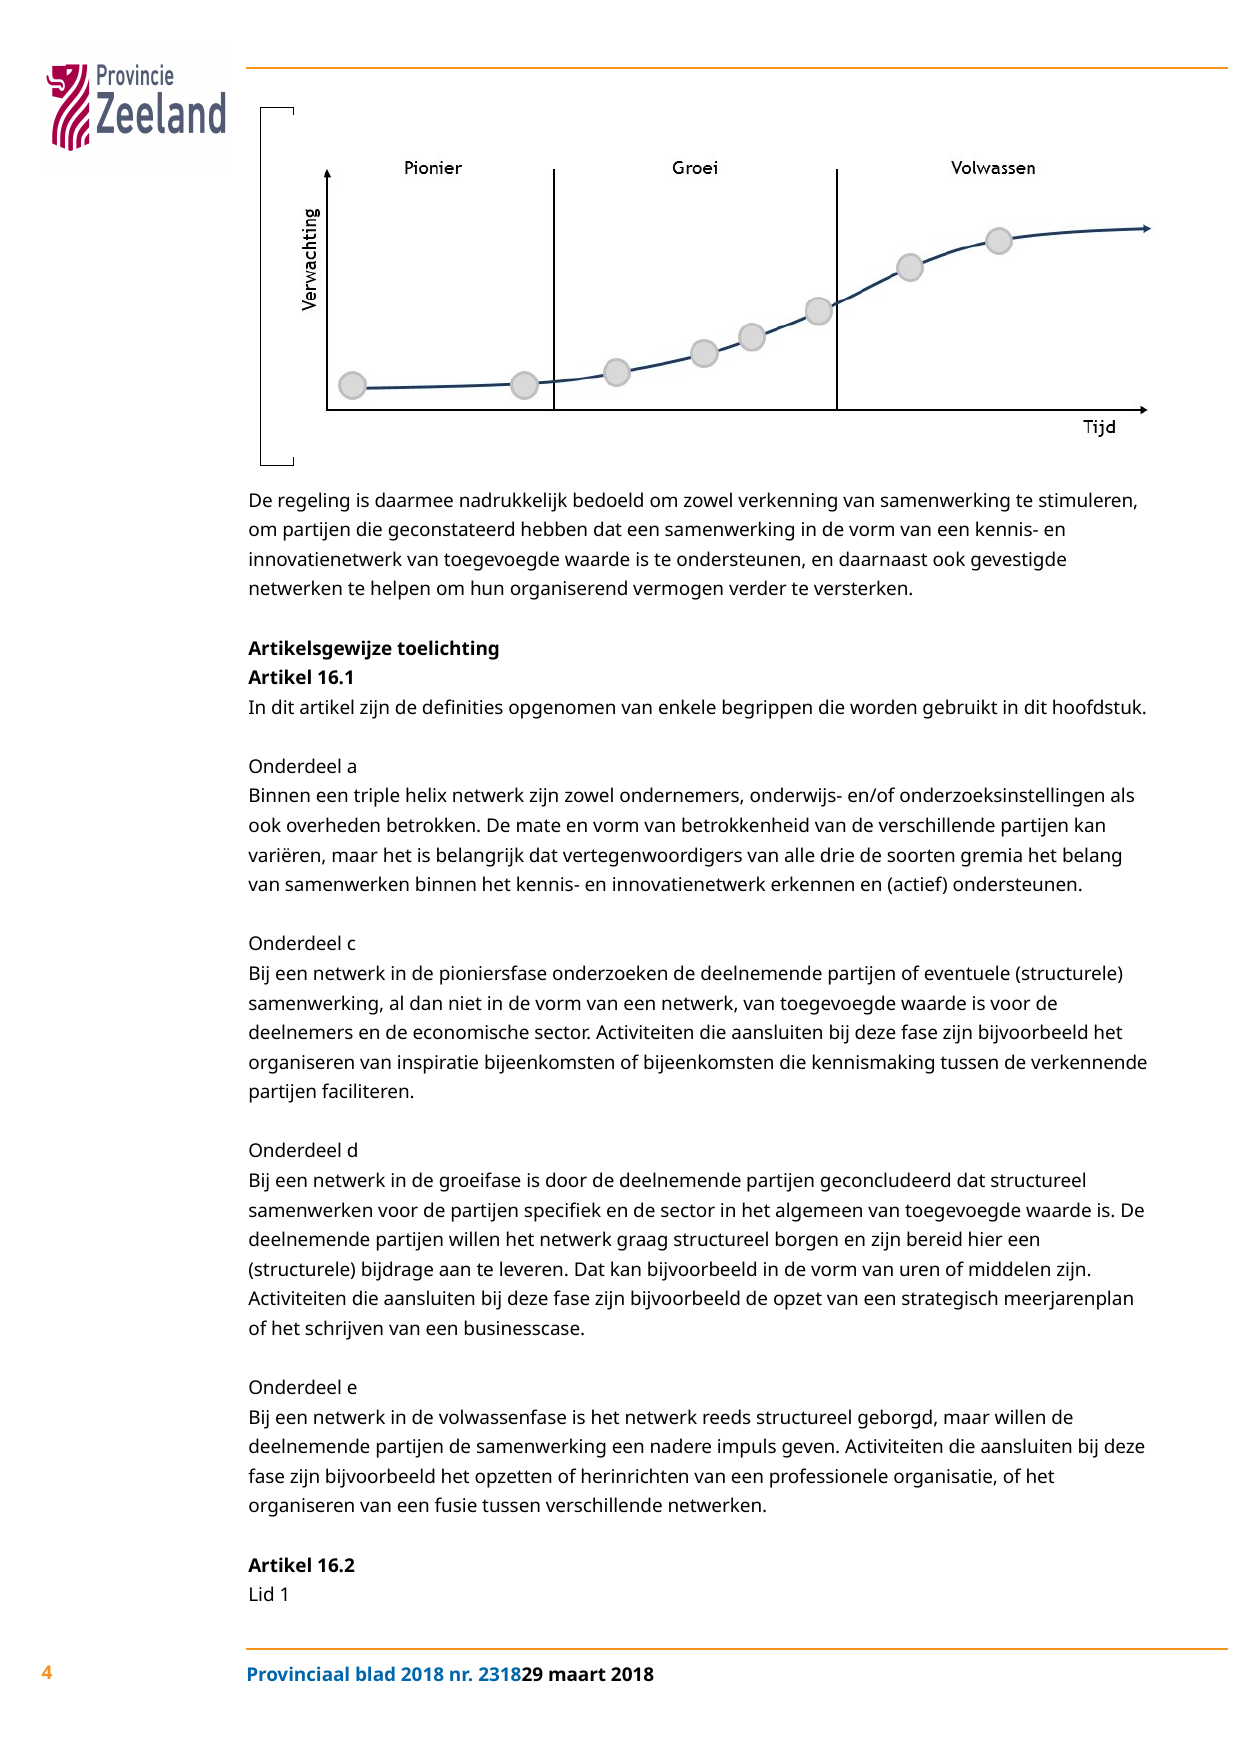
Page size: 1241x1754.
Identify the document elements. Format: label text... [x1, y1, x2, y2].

picture [41, 47, 231, 172]
text Onderdeel c [248, 931, 1152, 956]
text De regeling is daarmee nadrukkelijk bedoeld om zowel verkenning van samenwerking te stimuleren, om partijen die geconstateerd hebben dat een samenwerking in de vorm van een kennis- en innovatienetwerk van toegevoegde waarde is te ondersteunen, en daarnaast ook gevestigde netwerken te helpen om hun organiserend vermogen verder te versterken. [248, 487, 1152, 601]
picture [268, 115, 1173, 457]
text Onderdeel d [248, 1138, 1152, 1163]
text Artikelsgewijze toelichting [248, 635, 1152, 661]
text Onderdeel e [248, 1374, 1152, 1400]
text Onderdeel a [248, 753, 1152, 779]
text Bij een netwerk in de volwassenfase is het netwerk reeds structureel geborgd, maar willen de deelnemende partijen de samenwerking een nadere impuls geven. Activiteiten die aansluiten bij deze fase zijn bijvoorbeeld het opzetten of herinrichten van een professionele organisatie, of het organiseren van een fusie tussen verschillende netwerken. [248, 1404, 1152, 1518]
text Binnen een triple helix netwerk zijn zowel ondernemers, onderwijs- en/of onderzoeksinstellingen als ook overheden betrokken. De mate en vorm van betrokkenheid van de verschillende partijen kan variëren, maar het is belangrijk dat vertegenwoordigers van alle drie de soorten gremia het belang van samenwerken binnen het kennis- en innovatienetwerk erkennen en (actief) ondersteunen. [248, 783, 1152, 897]
text Artikel 16.1 [248, 664, 1152, 690]
text Bij een netwerk in de pioniersfase onderzoeken de deelnemende partijen of eventuele (structurele) samenwerking, al dan niet in de vorm van een netwerk, van toegevoegde waarde is voor de deelnemers en de economische sector. Activiteiten die aansluiten bij deze fase zijn bijvoorbeeld het organiseren van inspiratie bijeenkomsten of bijeenkomsten die kennismaking tussen de verkennende partijen faciliteren. [248, 960, 1152, 1104]
text In dit artikel zijn de definities opgenomen van enkele begrippen die worden gebruikt in dit hoofdstuk. [248, 694, 1152, 720]
text Lid 1 [248, 1581, 1152, 1607]
text Artikel 16.2 [248, 1552, 1152, 1578]
text Bij een netwerk in de groeifase is door de deelnemende partijen geconcludeerd dat structureel samenwerken voor de partijen specifiek en de sector in het algemeen van toegevoegde waarde is. De deelnemende partijen willen het netwerk graag structureel borgen en zijn bereid hier een (structurele) bijdrage aan te leveren. Dat kan bijvoorbeeld in de vorm van uren of middelen zijn. Activiteiten die aansluiten bij deze fase zijn bijvoorbeeld de opzet van een strategisch meerjarenplan of het schrijven van een businesscase. [248, 1167, 1152, 1341]
